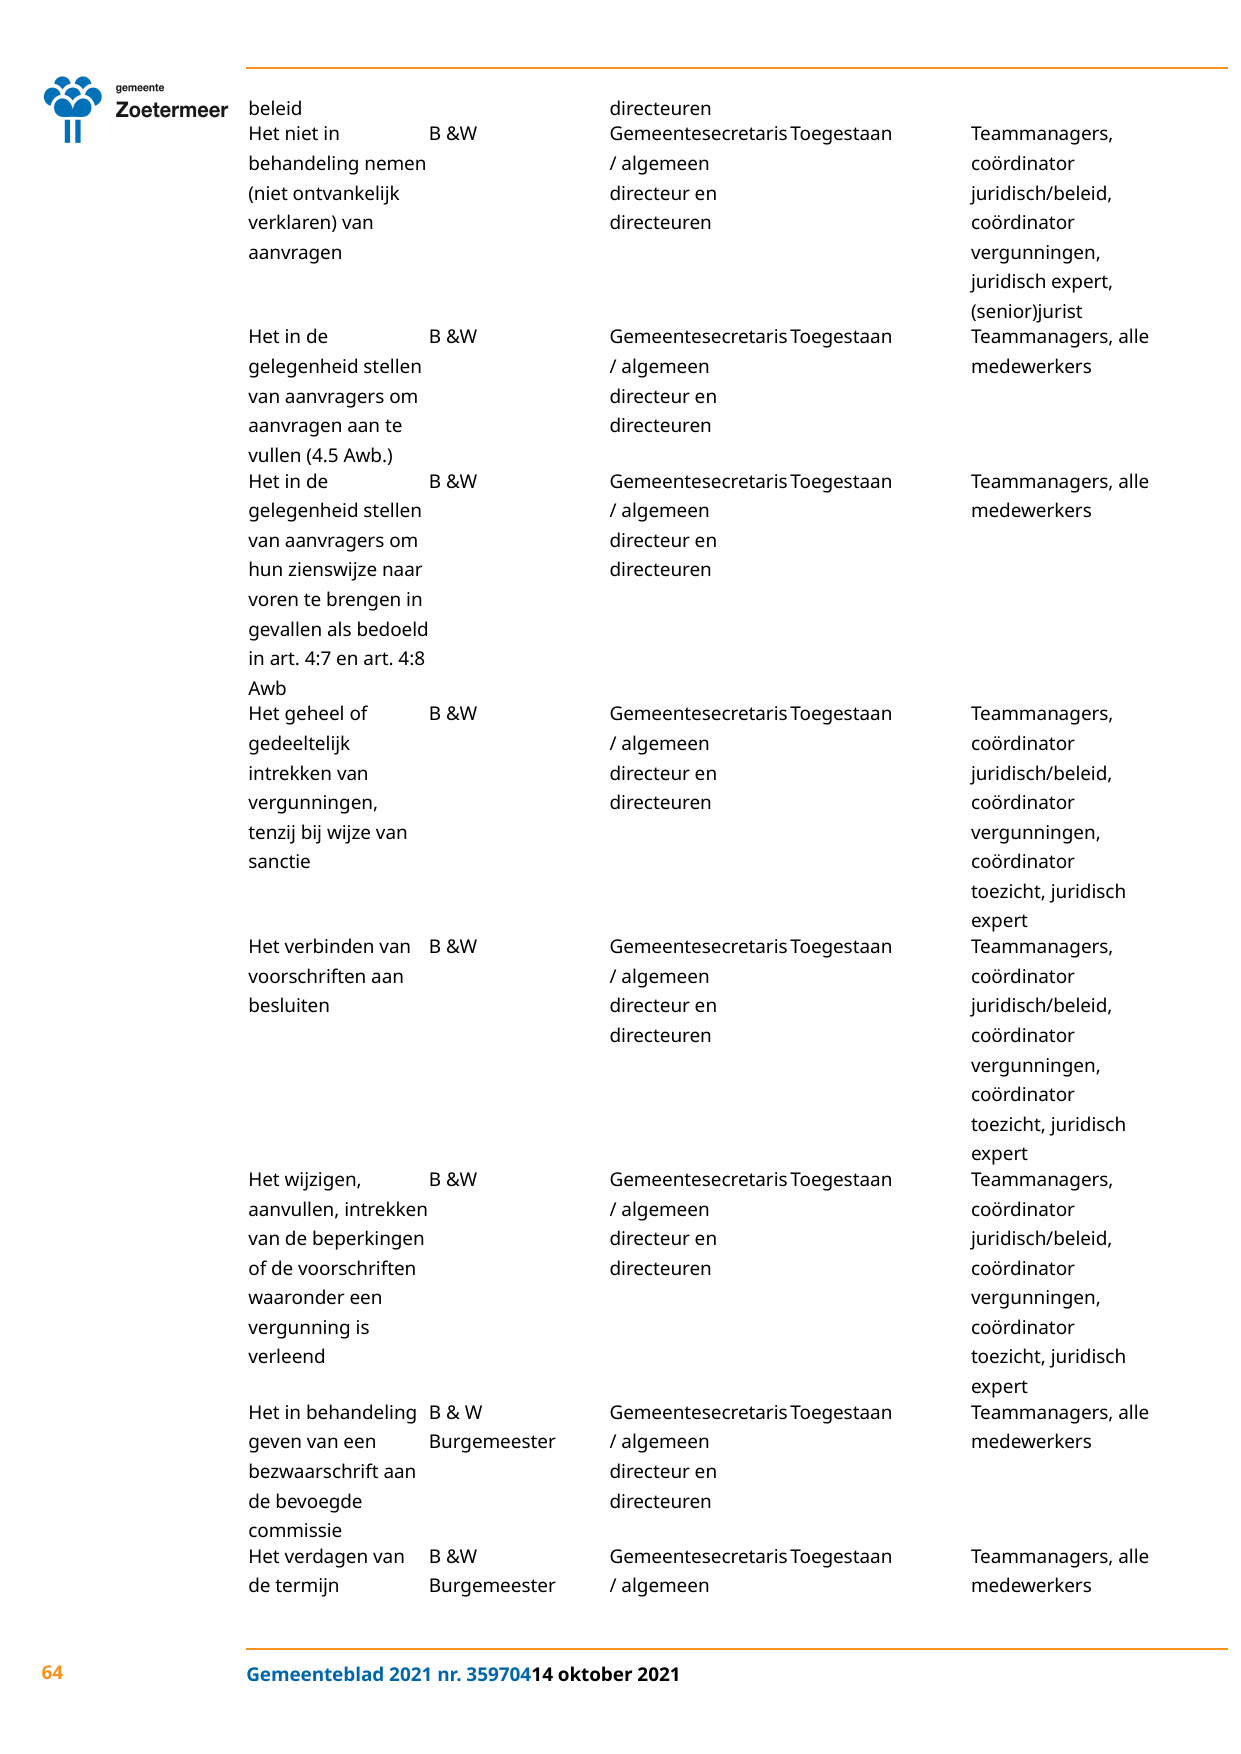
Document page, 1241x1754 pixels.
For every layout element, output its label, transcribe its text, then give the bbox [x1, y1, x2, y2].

table_cell Teammanagers, alle medewerkers [971, 1399, 1152, 1543]
table_cell beleid [248, 95, 429, 121]
table_cell Teammanagers, alle medewerkers [971, 468, 1152, 701]
picture [41, 47, 231, 172]
table_cell Toegestaan [790, 1166, 971, 1399]
table_cell Het verbinden van voorschriften aan besluiten [248, 934, 429, 1166]
table_cell Teammanagers, coördinator juridisch/beleid, coördinator vergunningen, juridisch expert, (senior)jurist [971, 121, 1152, 324]
table_cell Teammanagers, coördinator juridisch/beleid, coördinator vergunningen, coördinator toezicht, juridisch expert [971, 1166, 1152, 1399]
table_cell Gemeentesecretaris/ algemeen directeur en directeuren [609, 1399, 790, 1543]
table_cell Gemeentesecretaris/ algemeen directeur en directeuren [609, 1166, 790, 1399]
table_cell Het verdagen van de termijn [248, 1543, 429, 1598]
table_cell Teammanagers, alle medewerkers [971, 324, 1152, 468]
table_cell Toegestaan [790, 121, 971, 324]
table_cell Teammanagers, coördinator juridisch/beleid, coördinator vergunningen, coördinator toezicht, juridisch expert [971, 701, 1152, 933]
table_cell Gemeentesecretaris/ algemeen directeur en directeuren [609, 121, 790, 324]
table_cell Het in de gelegenheid stellen van aanvragers om aanvragen aan te vullen (4.5 Awb.) [248, 324, 429, 468]
table_cell [971, 95, 1152, 121]
table_cell B &W [429, 468, 609, 701]
table_cell [429, 95, 609, 121]
table_cell Het in behandeling geven van een bezwaarschrift aan de bevoegde commissie [248, 1399, 429, 1543]
table_cell Toegestaan [790, 324, 971, 468]
table_cell Het wijzigen, aanvullen, intrekken van de beperkingen of de voorschriften waaronder een vergunning is verleend [248, 1166, 429, 1399]
table_cell B &W Burgemeester [429, 1543, 609, 1598]
table_cell Teammanagers, alle medewerkers [971, 1543, 1152, 1598]
table_cell B &W [429, 324, 609, 468]
table_cell Het in de gelegenheid stellen van aanvragers om hun zienswijze naar voren te brengen in gevallen als bedoeld in art. 4:7 en art. 4:8 Awb [248, 468, 429, 701]
table_cell Gemeentesecretaris/ algemeen [609, 1543, 790, 1598]
table_cell B &W [429, 701, 609, 933]
table_cell Gemeentesecretaris/ algemeen directeur en directeuren [609, 324, 790, 468]
table_cell directeuren [609, 95, 790, 121]
table_cell Het niet in behandeling nemen (niet ontvankelijk verklaren) van aanvragen [248, 121, 429, 324]
table_cell Gemeentesecretaris/ algemeen directeur en directeuren [609, 701, 790, 933]
table_cell Het geheel of gedeeltelijk intrekken van vergunningen, tenzij bij wijze van sanctie [248, 701, 429, 933]
table_cell Toegestaan [790, 701, 971, 933]
table_cell Toegestaan [790, 468, 971, 701]
table_cell Gemeentesecretaris/ algemeen directeur en directeuren [609, 468, 790, 701]
table_cell Teammanagers, coördinator juridisch/beleid, coördinator vergunningen, coördinator toezicht, juridisch expert [971, 934, 1152, 1166]
table_cell Toegestaan [790, 1543, 971, 1598]
table_cell B &W [429, 934, 609, 1166]
table_cell B &W [429, 121, 609, 324]
table_cell Gemeentesecretaris/ algemeen directeur en directeuren [609, 934, 790, 1166]
table_cell B &W [429, 1166, 609, 1399]
table_cell Toegestaan [790, 934, 971, 1166]
table_cell B & W Burgemeester [429, 1399, 609, 1543]
table_cell [790, 95, 971, 121]
table_cell Toegestaan [790, 1399, 971, 1543]
